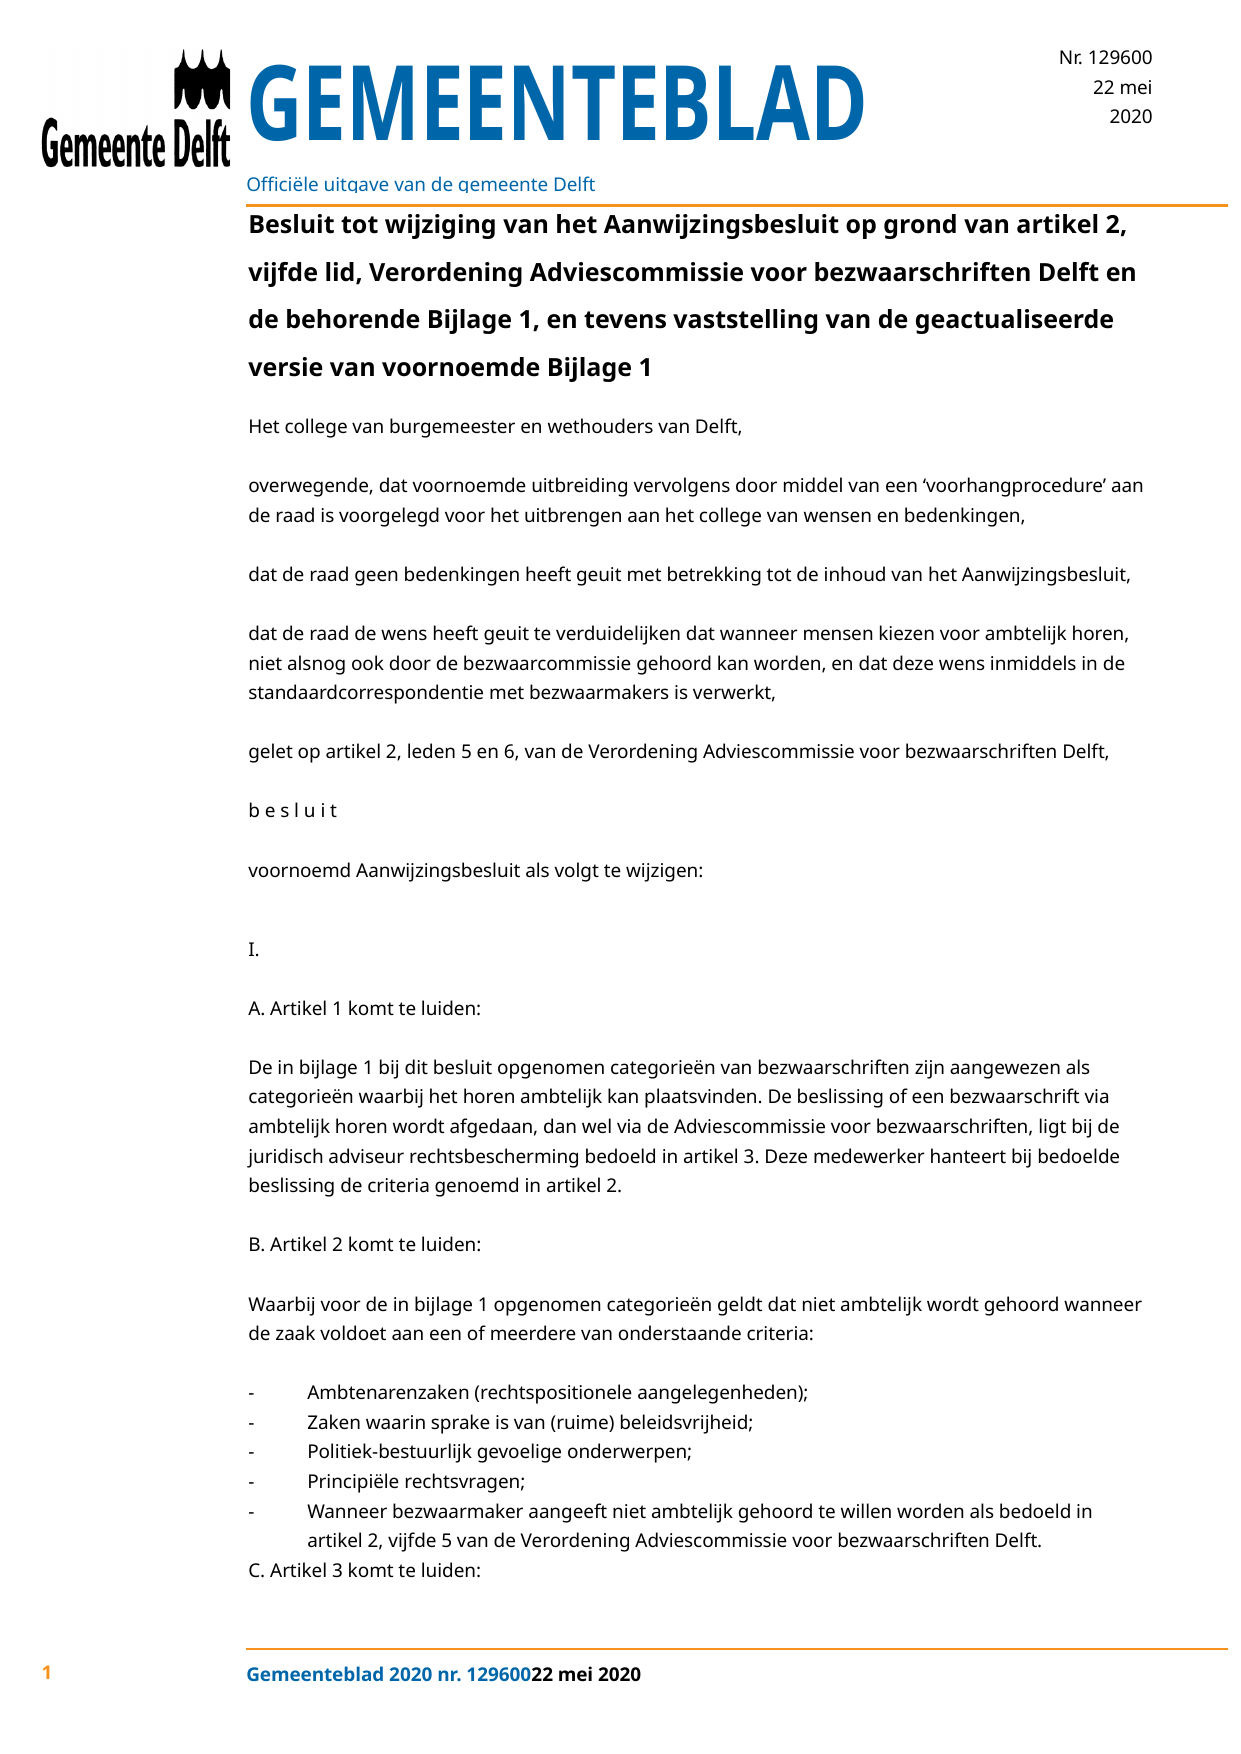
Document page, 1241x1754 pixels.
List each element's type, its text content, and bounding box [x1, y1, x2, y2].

picture [41, 47, 231, 172]
text C. Artikel 3 komt te luiden: [248, 1557, 1152, 1583]
list Wanneer bezwaarmaker aangeeft niet ambtelijk gehoord te willen worden als bedoeld in artikel 2, vijfde 5 van de Verordening Adviescommissie voor bezwaarschriften Delft. [248, 1498, 1152, 1553]
list Politiek-bestuurlijk gevoelige onderwerpen; [248, 1439, 1152, 1464]
text dat de raad geen bedenkingen heeft geuit met betrekking tot de inhoud van het Aanwijzingsbesluit, [248, 561, 1152, 587]
list Zaken waarin sprake is van (ruime) beleidsvrijheid; [248, 1409, 1152, 1435]
text overwegende, dat voornoemde uitbreiding vervolgens door middel van een ‘voorhangprocedure’ aan de raad is voorgelegd voor het uitbrengen aan het college van wensen en bedenkingen, [248, 472, 1152, 528]
text voornoemd Aanwijzingsbesluit als volgt te wijzigen: [248, 857, 1152, 883]
list Principiële rechtsvragen; [248, 1468, 1152, 1494]
text Besluit tot wijziging van het Aanwijzingsbesluit op grond van artikel 2, vijfde lid, Verordening Adviescommissie voor bezwaarschriften Delft en de behorende Bijlage 1, en tevens vaststelling van de geactualiseerde versie van voornoemde Bijlage 1 [248, 207, 1152, 384]
text De in bijlage 1 bij dit besluit opgenomen categorieën van bezwaarschriften zijn aangewezen als categorieën waarbij het horen ambtelijk kan plaatsvinden. De beslissing of een bezwaarschrift via ambtelijk horen wordt afgedaan, dan wel via de Adviescommissie voor bezwaarschriften, ligt bij de juridisch adviseur rechtsbescherming bedoeld in artikel 3. Deze medewerker hanteert bij bedoelde beslissing de criteria genoemd in artikel 2. [248, 1054, 1152, 1198]
text B. Artikel 2 komt te luiden: [248, 1232, 1152, 1257]
text A. Artikel 1 komt te luiden: [248, 995, 1152, 1021]
text I. [248, 936, 1152, 961]
text b e s l u i t [248, 798, 1152, 823]
text dat de raad de wens heeft geuit te verduidelijken dat wanneer mensen kiezen voor ambtelijk horen, niet alsnog ook door de bezwaarcommissie gehoord kan worden, en dat deze wens inmiddels in de standaardcorrespondentie met bezwaarmakers is verwerkt, [248, 620, 1152, 705]
text Waarbij voor de in bijlage 1 opgenomen categorieën geldt dat niet ambtelijk wordt gehoord wanneer de zaak voldoet aan een of meerdere van onderstaande criteria: [248, 1291, 1152, 1346]
text Het college van burgemeester en wethouders van Delft, [248, 413, 1152, 439]
list Ambtenarenzaken (rechtspositionele aangelegenheden); [248, 1379, 1152, 1405]
text gelet op artikel 2, leden 5 en 6, van de Verordening Adviescommissie voor bezwaarschriften Delft, [248, 738, 1152, 764]
